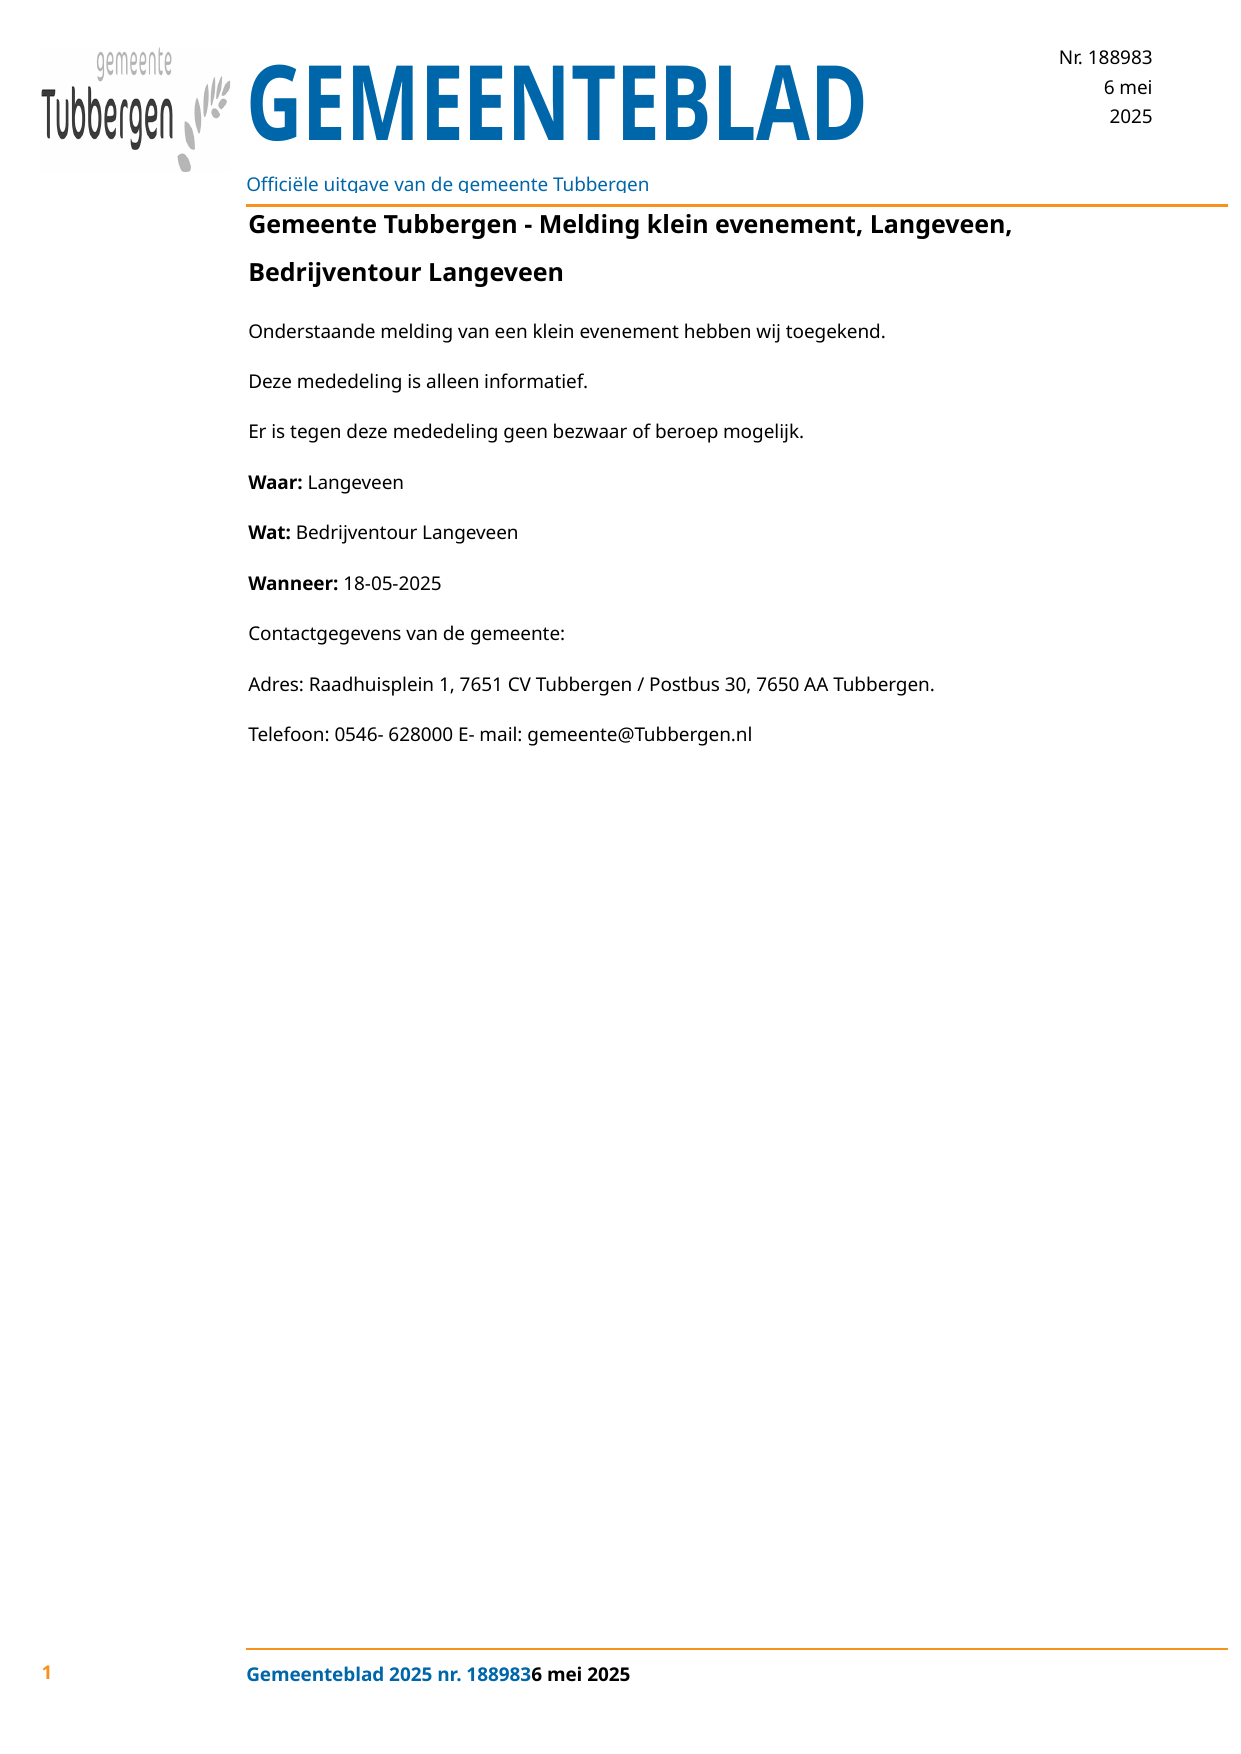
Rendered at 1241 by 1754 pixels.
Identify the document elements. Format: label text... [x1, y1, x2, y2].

text Adres: Raadhuisplein 1, 7651 CV Tubbergen / Postbus 30, 7650 AA Tubbergen. [248, 671, 1152, 697]
picture [41, 47, 231, 172]
text Waar: Langeveen [248, 469, 1152, 495]
text Wat: Bedrijventour Langeveen [248, 519, 1152, 545]
text Gemeente Tubbergen - Melding klein evenement, Langeveen, Bedrijventour Langeveen [248, 207, 1152, 288]
text Onderstaande melding van een klein evenement hebben wij toegekend. [248, 318, 1152, 344]
text Deze mededeling is alleen informatief. [248, 368, 1152, 394]
text Telefoon: 0546- 628000 E- mail: gemeente@Tubbergen.nl [248, 721, 1152, 747]
text Contactgegevens van de gemeente: [248, 620, 1152, 646]
text Wanneer: 18-05-2025 [248, 570, 1152, 596]
text Er is tegen deze mededeling geen bezwaar of beroep mogelijk. [248, 419, 1152, 444]
